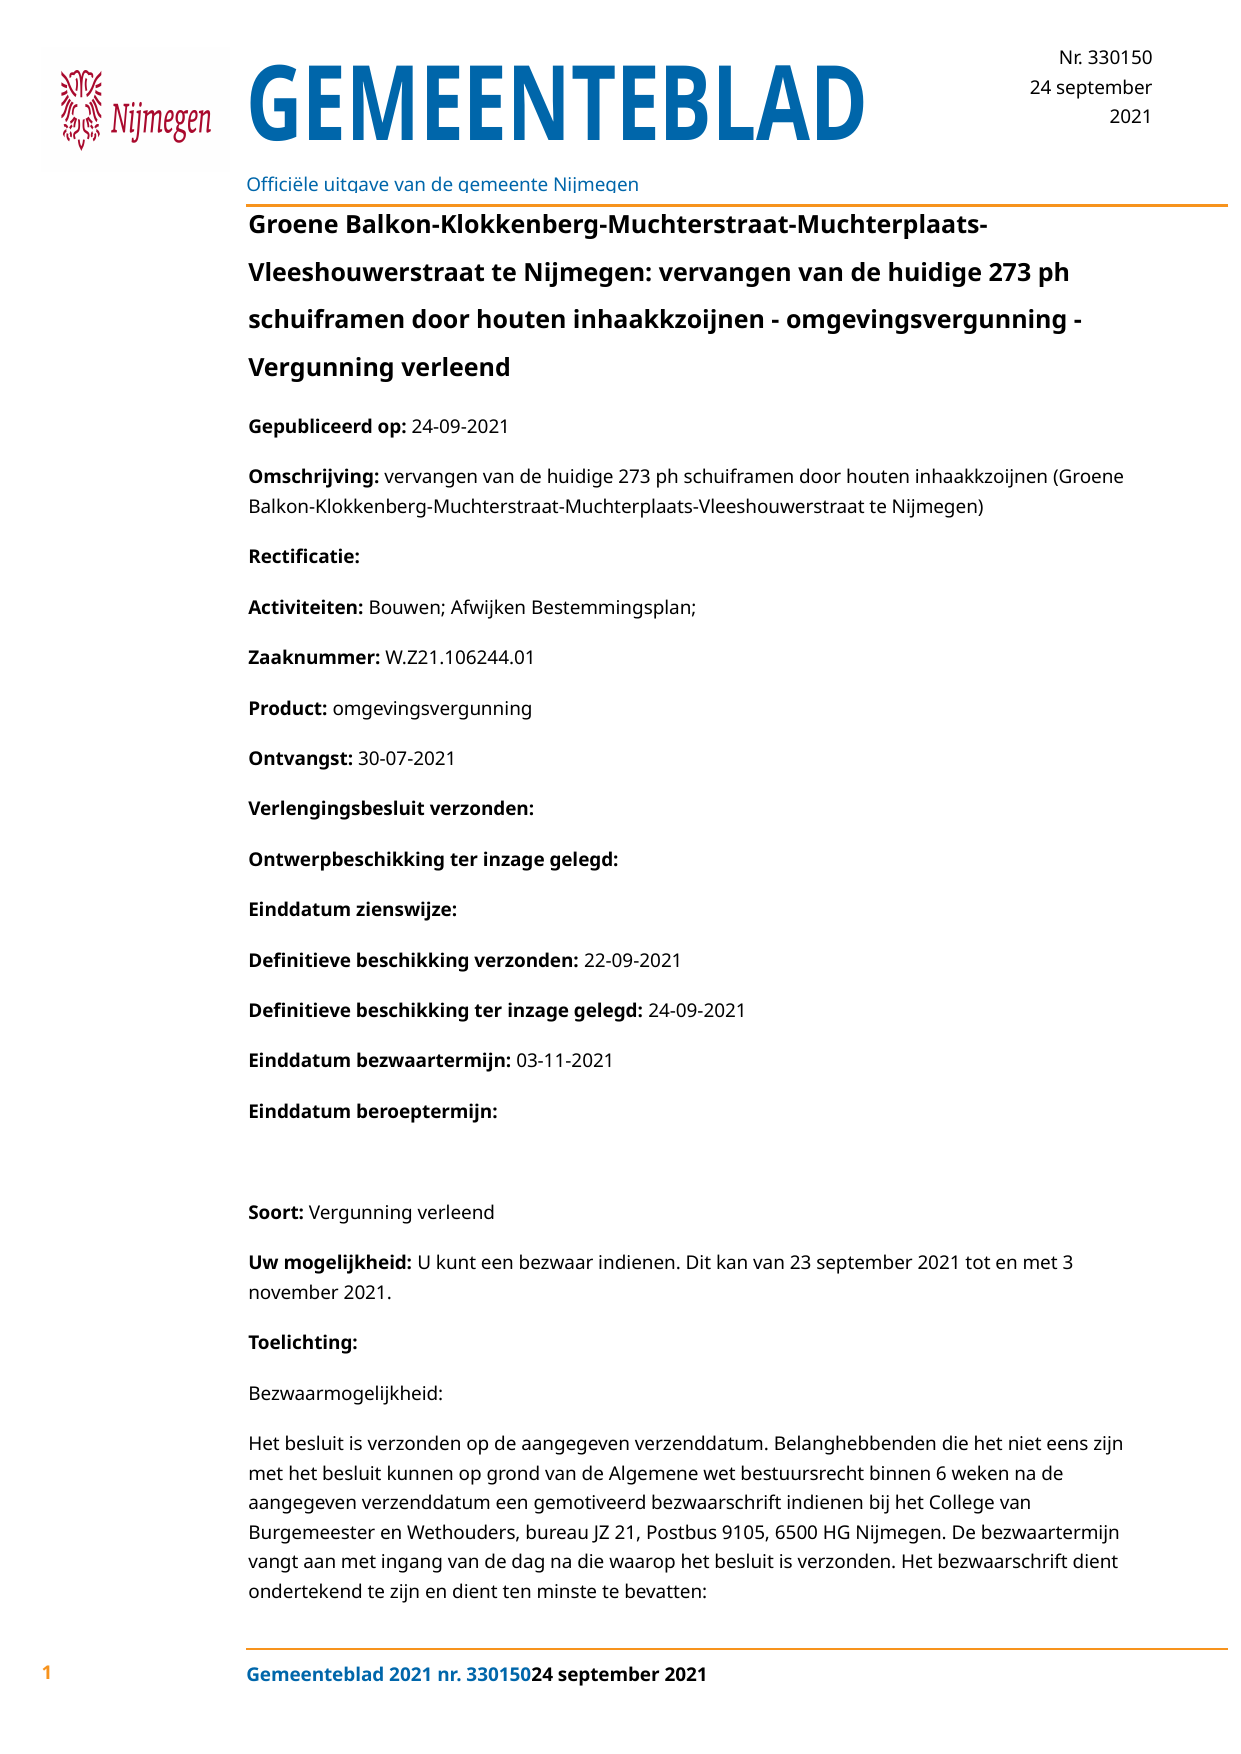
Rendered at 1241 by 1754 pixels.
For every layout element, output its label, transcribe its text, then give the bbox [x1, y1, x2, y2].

text Einddatum zienswijze: [248, 896, 1152, 922]
text Gepubliceerd op: 24-09-2021 [248, 413, 1152, 439]
text Groene Balkon-Klokkenberg-Muchterstraat-Muchterplaats-Vleeshouwerstraat te Nijmegen: vervangen van de huidige 273 ph schuiframen door houten inhaakkzoijnen - omgevingsvergunning - Vergunning verleend [248, 207, 1152, 384]
text Activiteiten: Bouwen; Afwijken Bestemmingsplan; [248, 594, 1152, 620]
text Toelichting: [248, 1329, 1152, 1355]
text Omschrijving: vervangen van de huidige 273 ph schuiframen door houten inhaakkzoijnen (Groene Balkon-Klokkenberg-Muchterstraat-Muchterplaats-Vleeshouwerstraat te Nijmegen) [248, 463, 1152, 519]
text Einddatum bezwaartermijn: 03-11-2021 [248, 1048, 1152, 1073]
text Verlengingsbesluit verzonden: [248, 796, 1152, 821]
text Ontvangst: 30-07-2021 [248, 745, 1152, 771]
picture [41, 47, 231, 172]
text Product: omgevingsvergunning [248, 695, 1152, 721]
text Het besluit is verzonden op de aangegeven verzenddatum. Belanghebbenden die het niet eens zijn met het besluit kunnen op grond van de Algemene wet bestuursrecht binnen 6 weken na de aangegeven verzenddatum een gemotiveerd bezwaarschrift indienen bij het College van Burgemeester en Wethouders, bureau JZ 21, Postbus 9105, 6500 HG Nijmegen. De bezwaartermijn vangt aan met ingang van de dag na die waarop het besluit is verzonden. Het bezwaarschrift dient ondertekend te zijn en dient ten minste te bevatten: [248, 1430, 1152, 1604]
text Ontwerpbeschikking ter inzage gelegd: [248, 846, 1152, 872]
text Definitieve beschikking ter inzage gelegd: 24-09-2021 [248, 997, 1152, 1023]
text Einddatum beroeptermijn: [248, 1098, 1152, 1124]
text Rectificatie: [248, 543, 1152, 569]
text Definitieve beschikking verzonden: 22-09-2021 [248, 947, 1152, 973]
text Soort: Vergunning verleend [248, 1199, 1152, 1225]
text Zaaknummer: W.Z21.106244.01 [248, 644, 1152, 670]
text Bezwaarmogelijkheid: [248, 1380, 1152, 1406]
text Uw mogelijkheid: U kunt een bezwaar indienen. Dit kan van 23 september 2021 tot en met 3 november 2021. [248, 1249, 1152, 1305]
